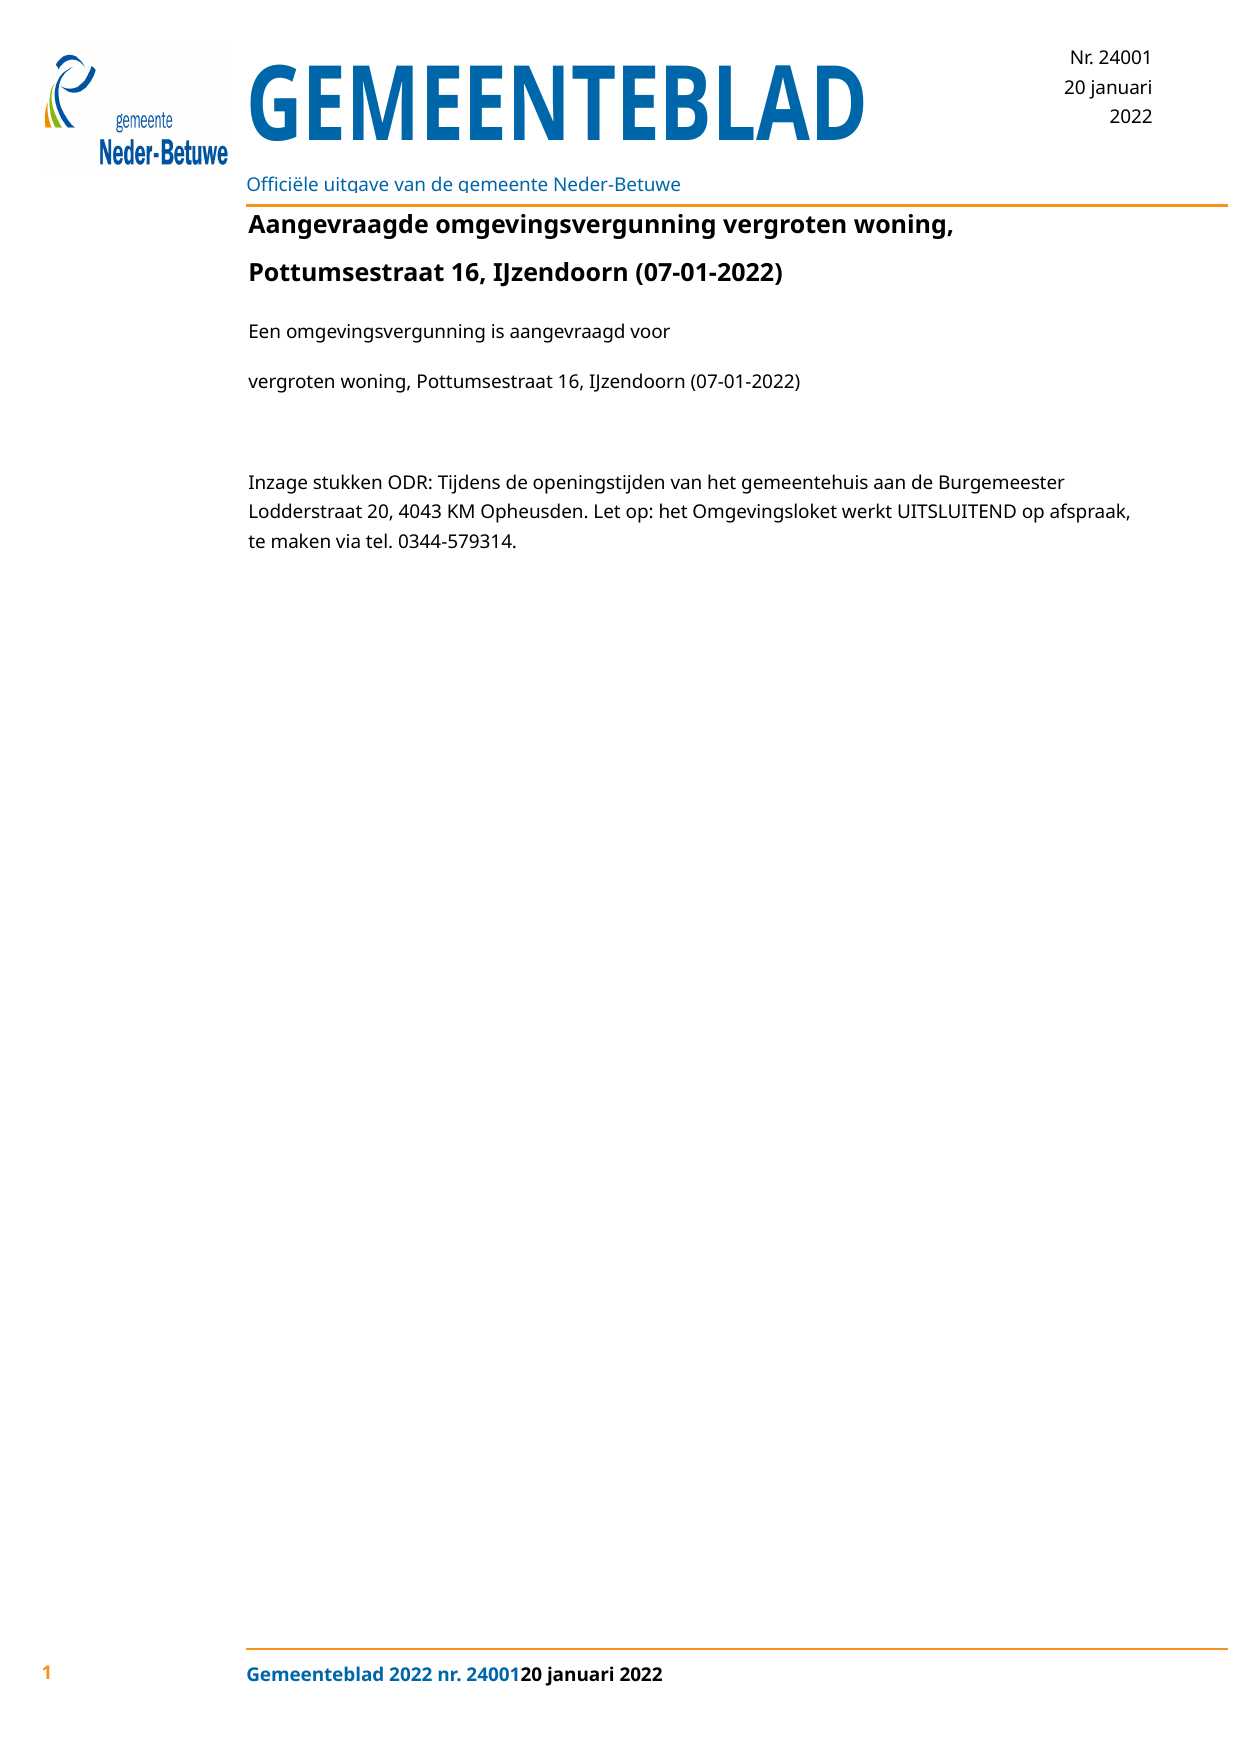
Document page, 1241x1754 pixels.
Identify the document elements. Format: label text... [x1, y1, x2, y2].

picture [41, 47, 231, 172]
text Inzage stukken ODR: Tijdens de openingstijden van het gemeentehuis aan de Burgemeester Lodderstraat 20, 4043 KM Opheusden. Let op: het Omgevingsloket werkt UITSLUITEND op afspraak, te maken via tel. 0344-579314. [248, 469, 1152, 554]
text Aangevraagde omgevingsvergunning vergroten woning, Pottumsestraat 16, IJzendoorn (07-01-2022) [248, 207, 1152, 288]
text vergroten woning, Pottumsestraat 16, IJzendoorn (07-01-2022) [248, 368, 1152, 394]
text Een omgevingsvergunning is aangevraagd voor [248, 318, 1152, 344]
